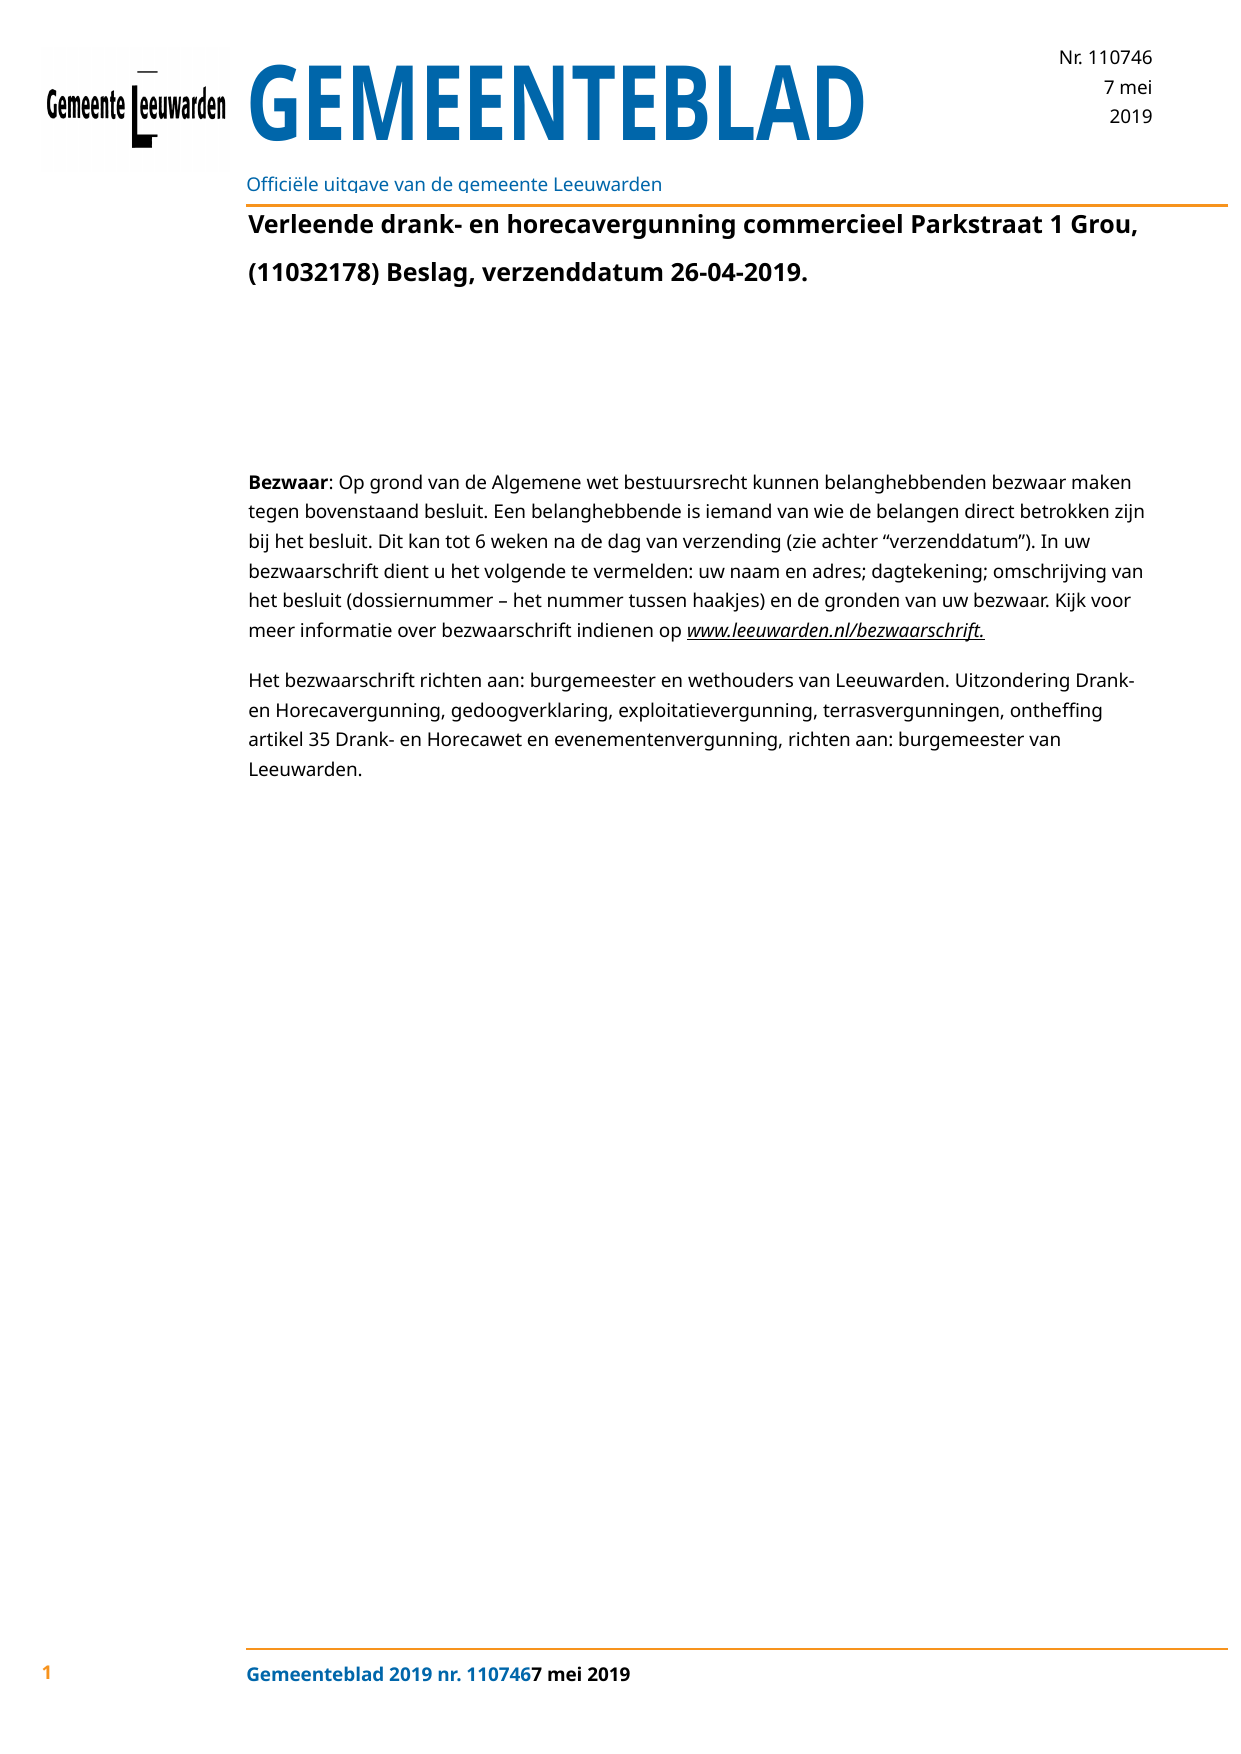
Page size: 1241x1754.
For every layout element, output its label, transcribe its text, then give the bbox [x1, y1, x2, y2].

picture [41, 47, 231, 172]
text Verleende drank- en horecavergunning commercieel Parkstraat 1 Grou, (11032178) Beslag, verzenddatum 26-04-2019. [248, 207, 1152, 288]
text Het bezwaarschrift richten aan: burgemeester en wethouders van Leeuwarden. Uitzondering Drank- en Horecavergunning, gedoogverklaring, exploitatievergunning, terrasvergunningen, ontheffing artikel 35 Drank- en Horecawet en evenementenvergunning, richten aan: burgemeester van Leeuwarden. [248, 667, 1152, 782]
text Bezwaar: Op grond van de Algemene wet bestuursrecht kunnen belanghebbenden bezwaar maken tegen bovenstaand besluit. Een belanghebbende is iemand van wie de belangen direct betrokken zijn bij het besluit. Dit kan tot 6 weken na de dag van verzending (zie achter “verzenddatum”). In uw bezwaarschrift dient u het volgende te vermelden: uw naam en adres; dagtekening; omschrijving van het besluit (dossiernummer – het nummer tussen haakjes) en de gronden van uw bezwaar. Kijk voor meer informatie over bezwaarschrift indienen op www.leeuwarden.nl/bezwaarschrift. [248, 469, 1152, 643]
